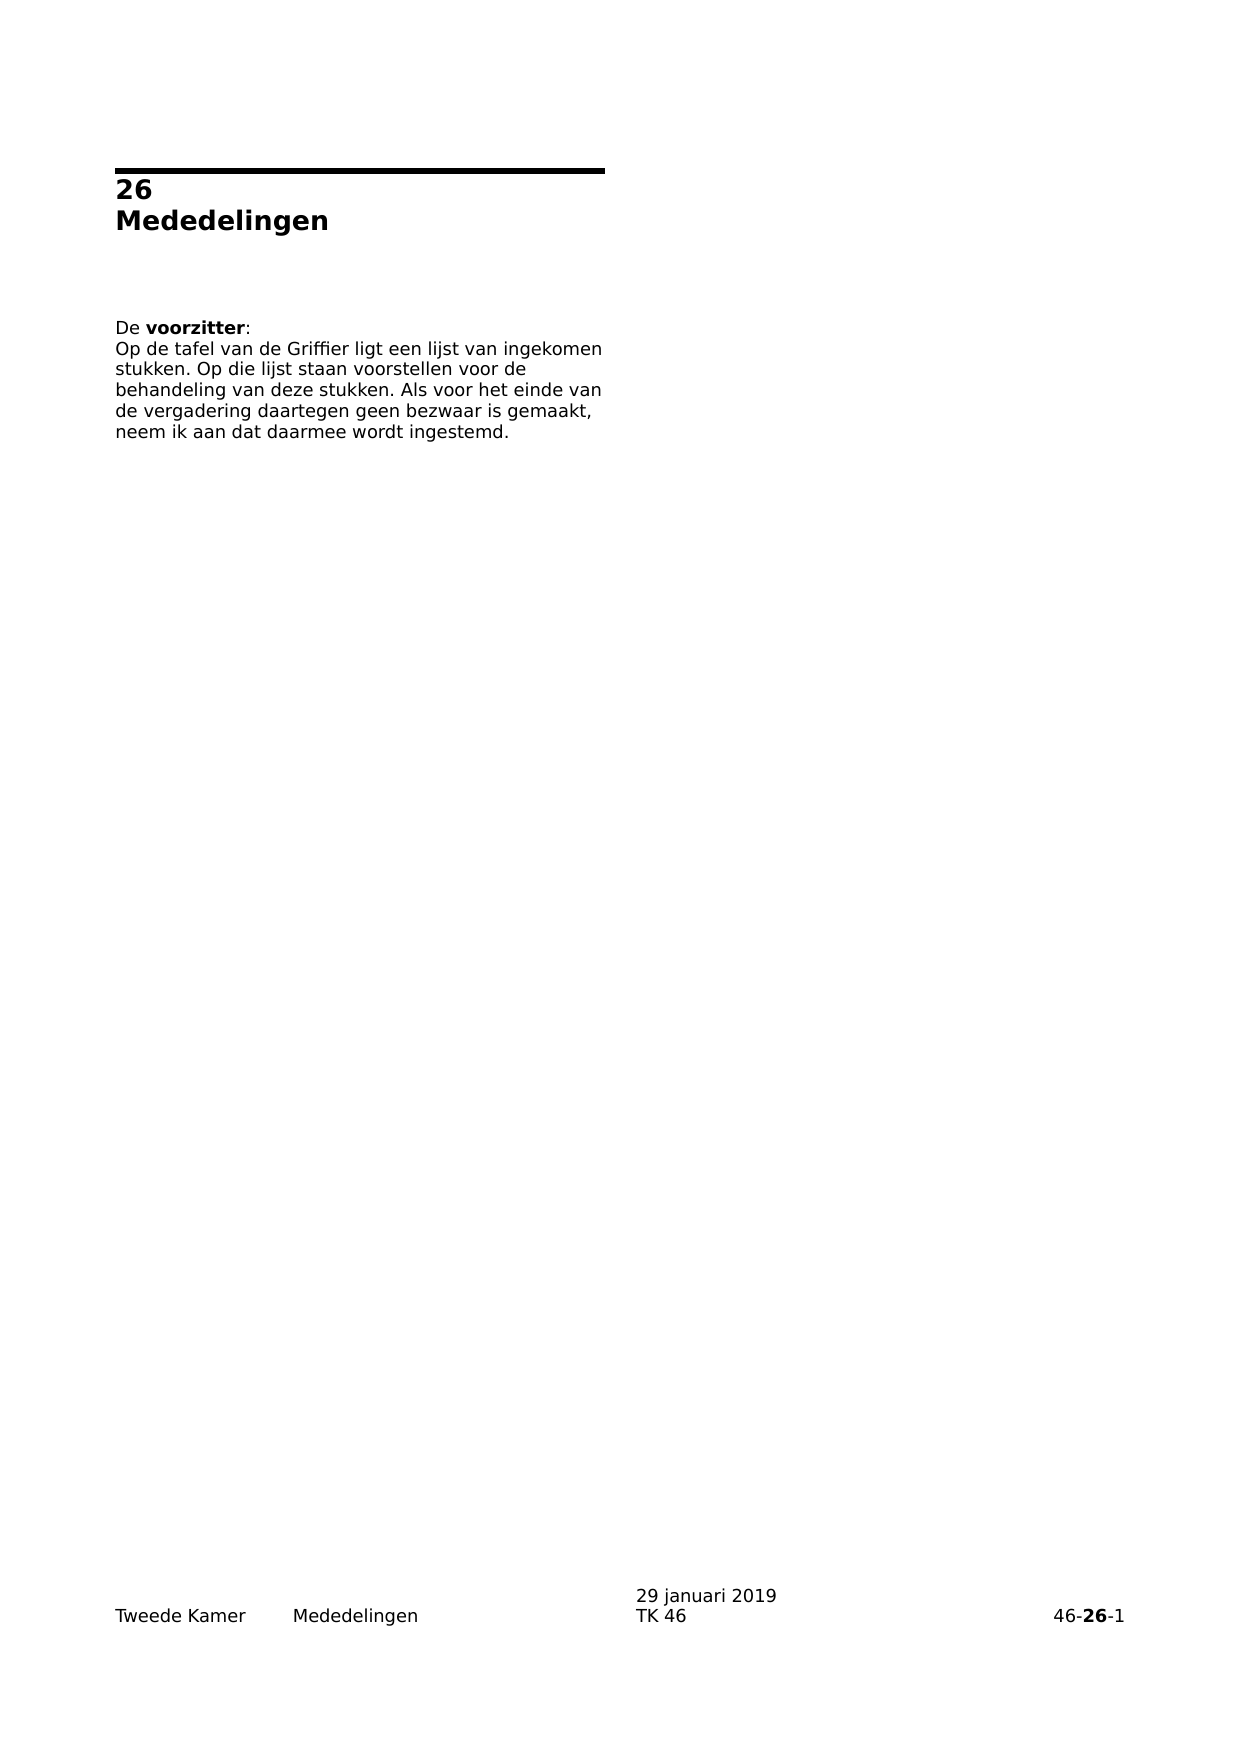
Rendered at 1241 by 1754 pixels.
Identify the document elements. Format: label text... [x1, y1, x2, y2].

title 26 Mededelingen [115, 174, 605, 237]
text De voorzitter: [115, 318, 605, 338]
text Op de tafel van de Griffier ligt een lijst van ingekomen stukken. Op die lijst staan voorstellen voor de behandeling van deze stukken. Als voor het einde van de vergadering daartegen geen bezwaar is gemaakt, neem ik aan dat daarmee wordt ingestemd. [115, 338, 605, 442]
